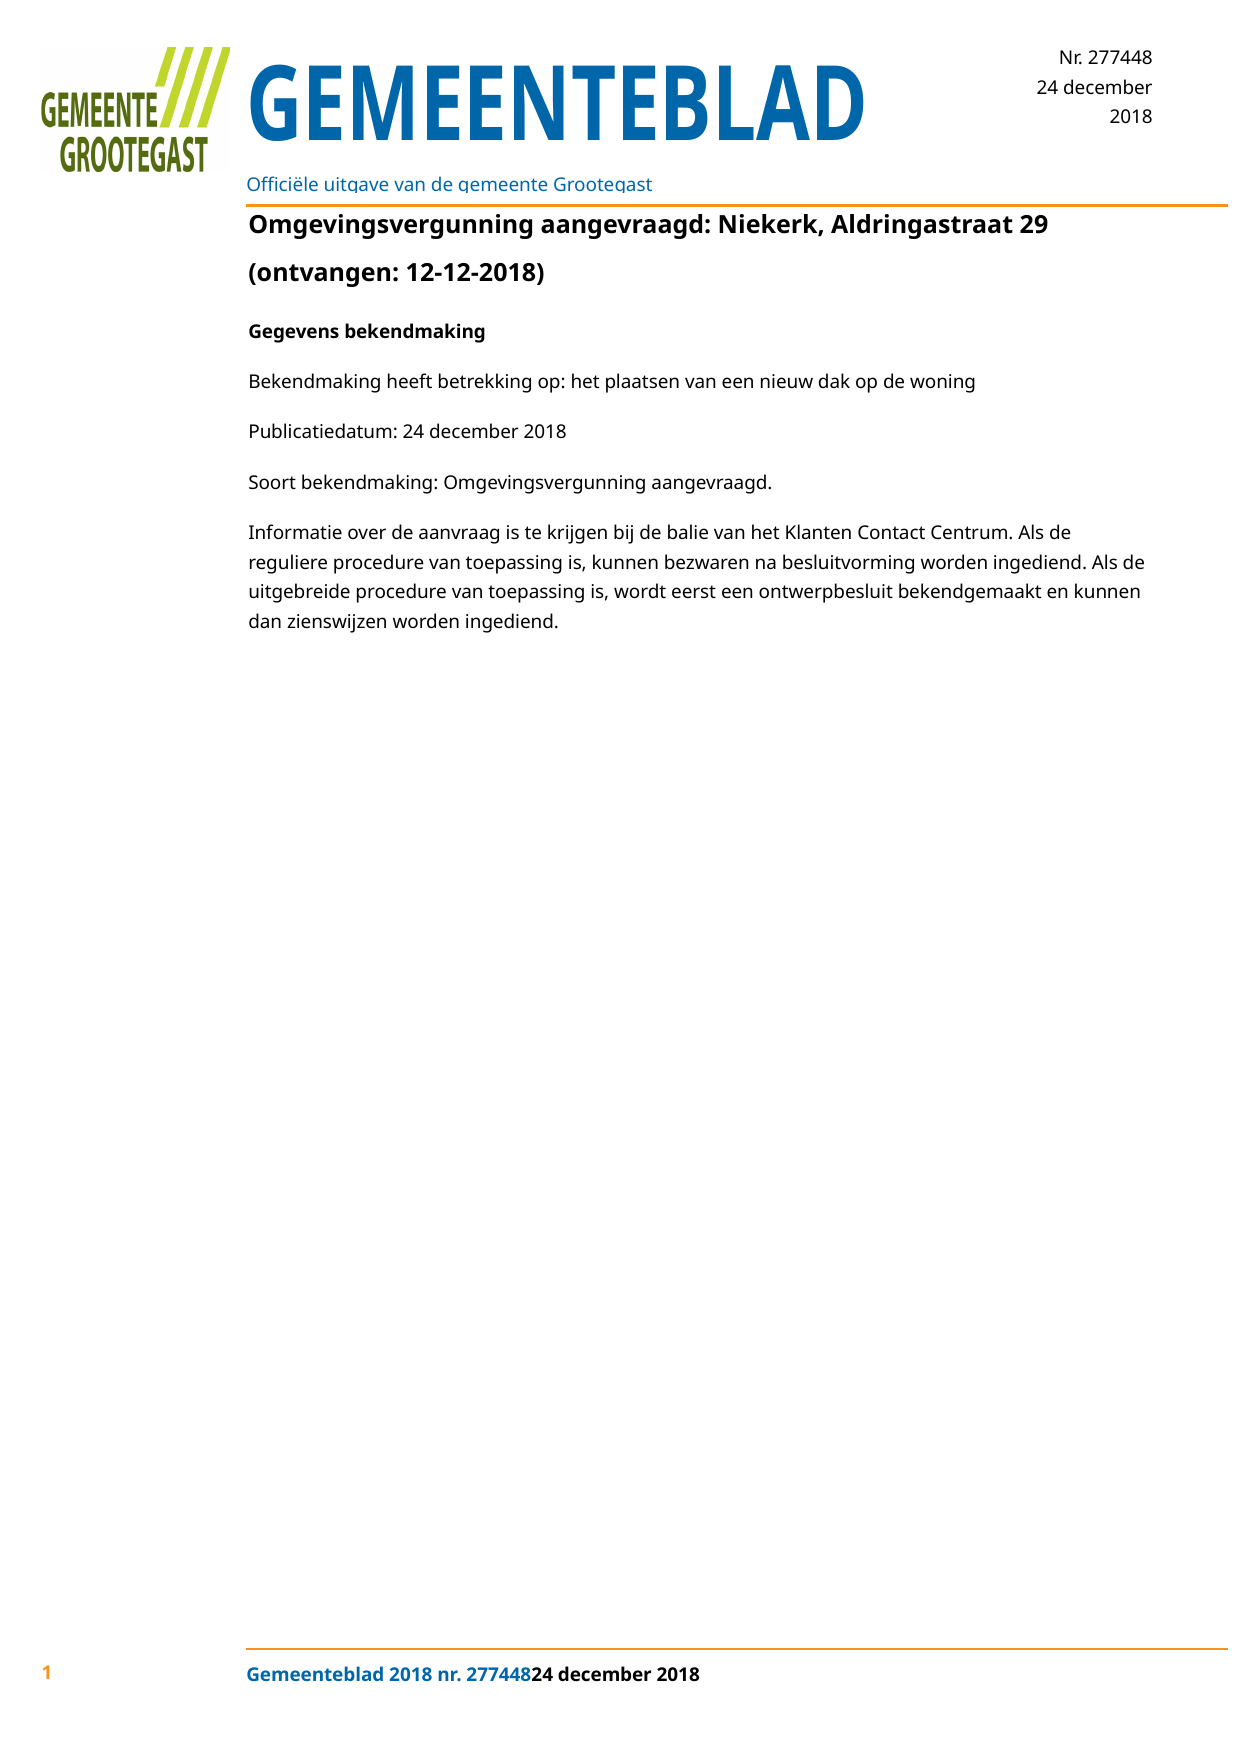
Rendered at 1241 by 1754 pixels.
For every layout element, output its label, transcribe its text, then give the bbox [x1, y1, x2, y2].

text Soort bekendmaking: Omgevingsvergunning aangevraagd. [248, 469, 1152, 495]
picture [41, 47, 231, 172]
text Omgevingsvergunning aangevraagd: Niekerk, Aldringastraat 29 (ontvangen: 12-12-2018) [248, 207, 1152, 288]
text Bekendmaking heeft betrekking op: het plaatsen van een nieuw dak op de woning [248, 368, 1152, 394]
text Publicatiedatum: 24 december 2018 [248, 419, 1152, 444]
text Informatie over de aanvraag is te krijgen bij de balie van het Klanten Contact Centrum. Als de reguliere procedure van toepassing is, kunnen bezwaren na besluitvorming worden ingediend. Als de uitgebreide procedure van toepassing is, wordt eerst een ontwerpbesluit bekendgemaakt en kunnen dan zienswijzen worden ingediend. [248, 519, 1152, 634]
text Gegevens bekendmaking [248, 318, 1152, 344]
